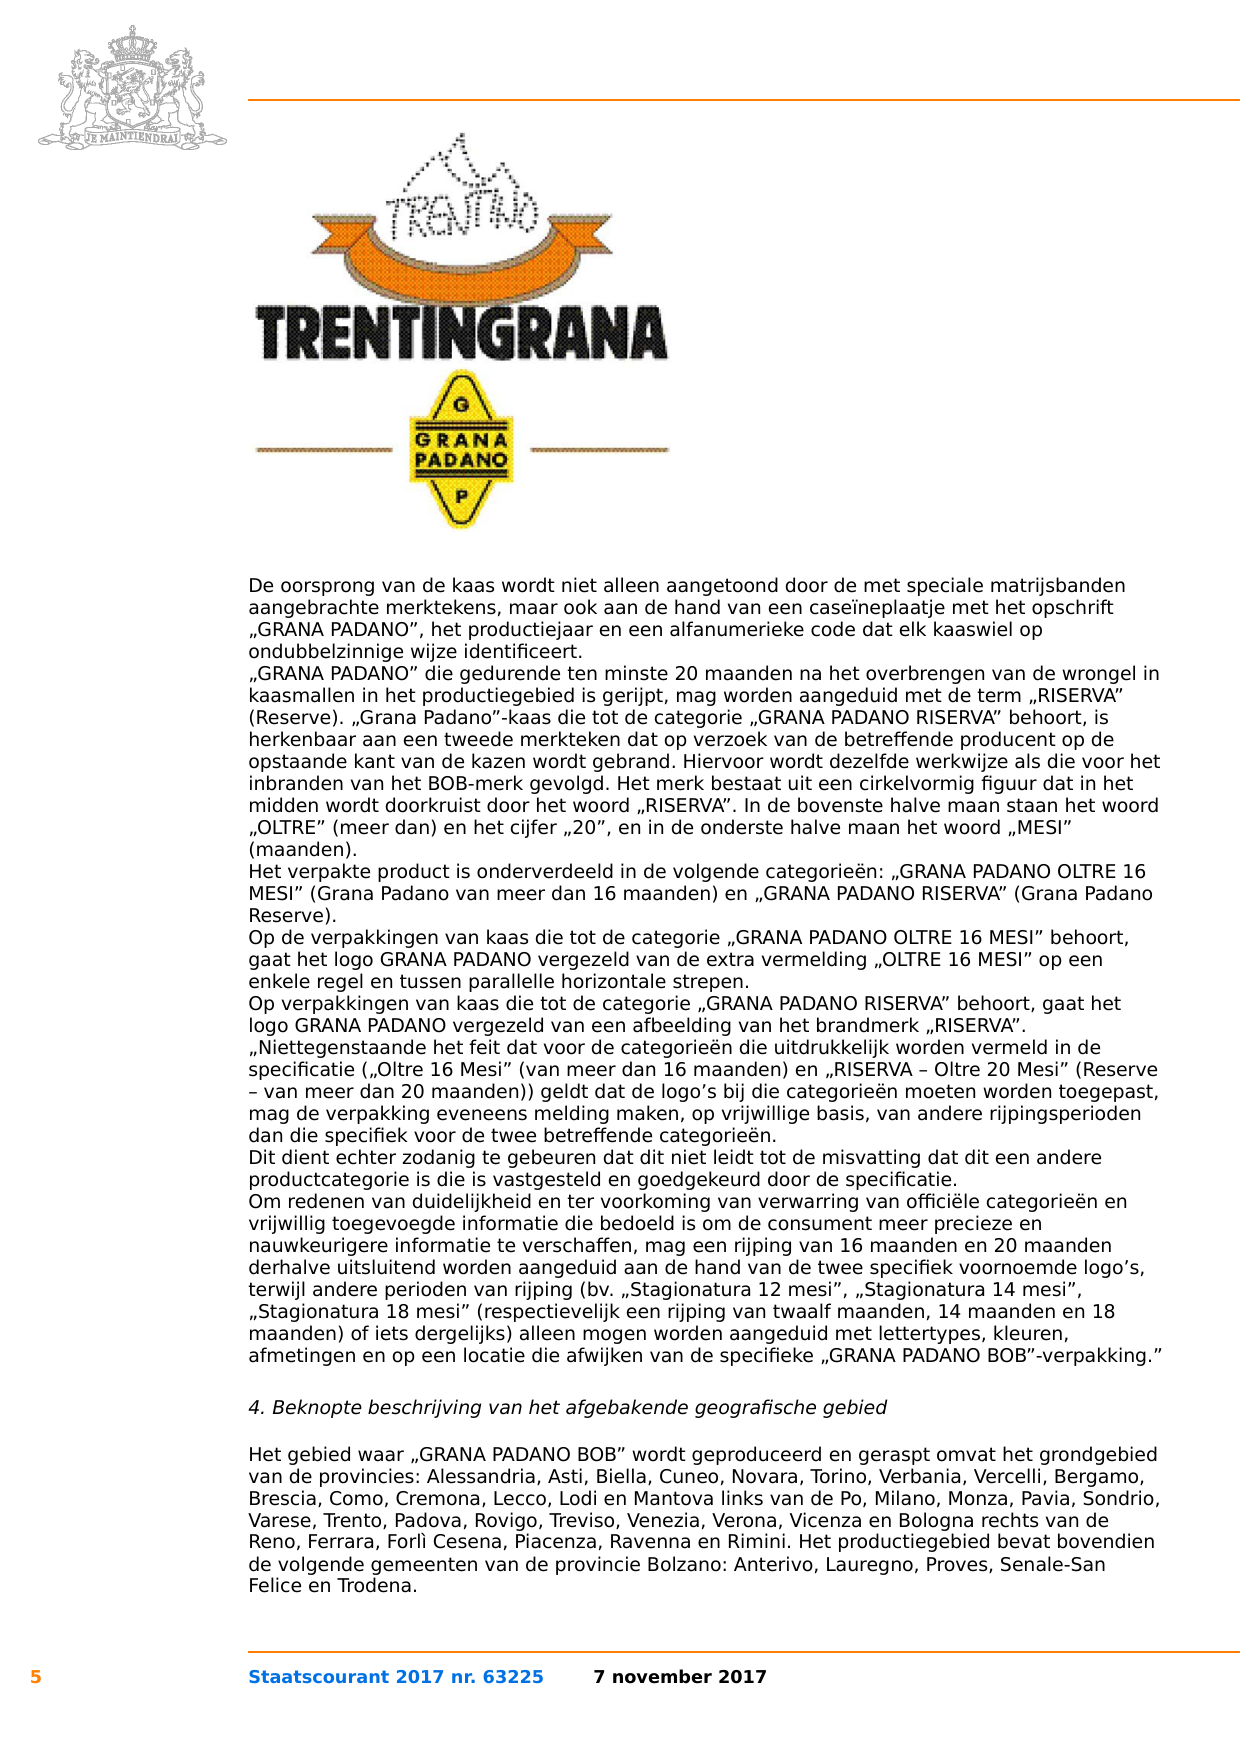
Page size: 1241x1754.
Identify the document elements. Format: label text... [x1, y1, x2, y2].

text „Niettegenstaande het feit dat voor de categorieën die uitdrukkelijk worden vermeld in de specificatie („Oltre 16 Mesi” (van meer dan 16 maanden) en „RISERVA – Oltre 20 Mesi” (Reserve – van meer dan 20 maanden)) geldt dat de logo’s bij die categorieën moeten worden toegepast, mag de verpakking eveneens melding maken, op vrijwillige basis, van andere rijpingsperioden dan die specifiek voor de twee betreffende categorieën. [248, 1037, 1163, 1147]
text Om redenen van duidelijkheid en ter voorkoming van verwarring van officiële categorieën en vrijwillig toegevoegde informatie die bedoeld is om de consument meer precieze en nauwkeurigere informatie te verschaffen, mag een rijping van 16 maanden en 20 maanden derhalve uitsluitend worden aangeduid aan de hand van de twee specifiek voornoemde logo’s, terwijl andere perioden van rijping (bv. „Stagionatura 12 mesi”, „Stagionatura 14 mesi”, „Stagionatura 18 mesi” (respectievelijk een rijping van twaalf maanden, 14 maanden en 18 maanden) of iets dergelijks) alleen mogen worden aangeduid met lettertypes, kleuren, afmetingen en op een locatie die afwijken van de specifieke „GRANA PADANO BOB”-verpakking.” [248, 1191, 1163, 1367]
text Op de verpakkingen van kaas die tot de categorie „GRANA PADANO OLTRE 16 MESI” behoort, gaat het logo GRANA PADANO vergezeld van de extra vermelding „OLTRE 16 MESI” op een enkele regel en tussen parallelle horizontale strepen. [248, 927, 1163, 993]
text „GRANA PADANO” die gedurende ten minste 20 maanden na het overbrengen van de wrongel in kaasmallen in het productiegebied is gerijpt, mag worden aangeduid met de term „RISERVA” (Reserve). „Grana Padano”-kaas die tot de categorie „GRANA PADANO RISERVA” behoort, is herkenbaar aan een tweede merkteken dat op verzoek van de betreffende producent op de opstaande kant van de kazen wordt gebrand. Hiervoor wordt dezelfde werkwijze als die voor het inbranden van het BOB-merk gevolgd. Het merk bestaat uit een cirkelvormig figuur dat in het midden wordt doorkruist door het woord „RISERVA”. In de bovenste halve maan staan het woord „OLTRE” (meer dan) en het cijfer „20”, en in de onderste halve maan het woord „MESI” (maanden). [248, 663, 1163, 861]
picture [248, 130, 674, 532]
picture [38, 25, 227, 150]
text Dit dient echter zodanig te gebeuren dat dit niet leidt tot de misvatting dat dit een andere productcategorie is die is vastgesteld en goedgekeurd door de specificatie. [248, 1147, 1163, 1191]
text Het gebied waar „GRANA PADANO BOB” wordt geproduceerd en geraspt omvat het grondgebied van de provincies: Alessandria, Asti, Biella, Cuneo, Novara, Torino, Verbania, Vercelli, Bergamo, Brescia, Como, Cremona, Lecco, Lodi en Mantova links van de Po, Milano, Monza, Pavia, Sondrio, Varese, Trento, Padova, Rovigo, Treviso, Venezia, Verona, Vicenza en Bologna rechts van de Reno, Ferrara, Forlì Cesena, Piacenza, Ravenna en Rimini. Het productiegebied bevat bovendien de volgende gemeenten van de provincie Bolzano: Anterivo, Lauregno, Proves, Senale-San Felice en Trodena. [248, 1443, 1163, 1597]
text Het verpakte product is onderverdeeld in de volgende categorieën: „GRANA PADANO OLTRE 16 MESI” (Grana Padano van meer dan 16 maanden) en „GRANA PADANO RISERVA” (Grana Padano Reserve). [248, 861, 1163, 927]
subtitle 4. Beknopte beschrijving van het afgebakende geografische gebied [248, 1397, 1163, 1418]
text Op verpakkingen van kaas die tot de categorie „GRANA PADANO RISERVA” behoort, gaat het logo GRANA PADANO vergezeld van een afbeelding van het brandmerk „RISERVA”. [248, 993, 1163, 1037]
text De oorsprong van de kaas wordt niet alleen aangetoond door de met speciale matrijsbanden aangebrachte merktekens, maar ook aan de hand van een caseïneplaatje met het opschrift „GRANA PADANO”, het productiejaar en een alfanumerieke code dat elk kaaswiel op ondubbelzinnige wijze identificeert. [248, 575, 1163, 663]
